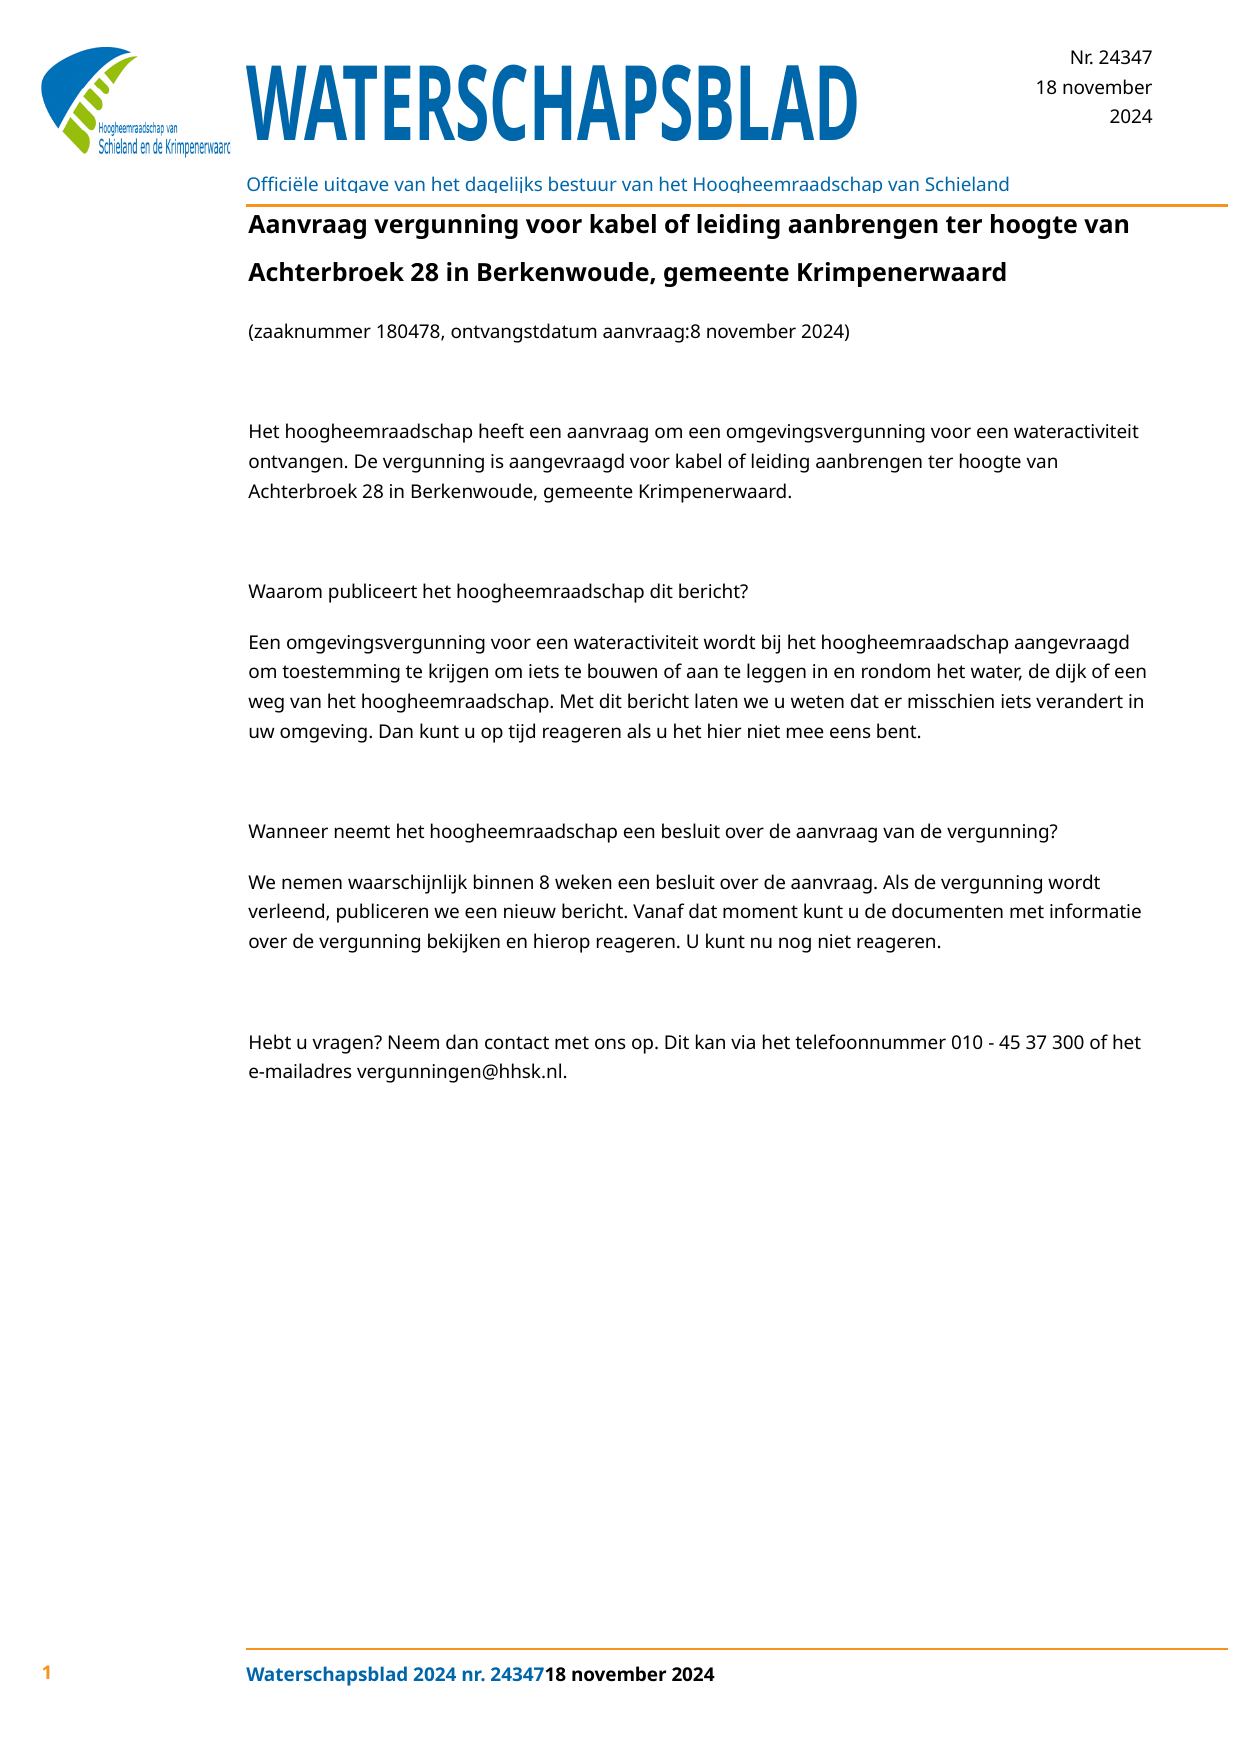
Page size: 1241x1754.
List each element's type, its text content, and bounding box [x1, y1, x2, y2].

text Een omgevingsvergunning voor een wateractiviteit wordt bij het hoogheemraadschap aangevraagd om toestemming te krijgen om iets te bouwen of aan te leggen in en rondom het water, de dijk of een weg van het hoogheemraadschap. Met dit bericht laten we u weten dat er misschien iets verandert in uw omgeving. Dan kunt u op tijd reageren als u het hier niet mee eens bent. [248, 629, 1152, 744]
text (zaaknummer 180478, ontvangstdatum aanvraag:8 november 2024) [248, 318, 1152, 344]
text Waarom publiceert het hoogheemraadschap dit bericht? [248, 579, 1152, 604]
text Wanneer neemt het hoogheemraadschap een besluit over de aanvraag van de vergunning? [248, 819, 1152, 844]
text We nemen waarschijnlijk binnen 8 weken een besluit over de aanvraag. Als de vergunning wordt verleend, publiceren we een nieuw bericht. Vanaf dat moment kunt u de documenten met informatie over de vergunning bekijken en hierop reageren. U kunt nu nog niet reageren. [248, 869, 1152, 954]
picture [41, 47, 231, 172]
text Het hoogheemraadschap heeft een aanvraag om een omgevingsvergunning voor een wateractiviteit ontvangen. De vergunning is aangevraagd voor kabel of leiding aanbrengen ter hoogte van Achterbroek 28 in Berkenwoude, gemeente Krimpenerwaard. [248, 419, 1152, 504]
text Hebt u vragen? Neem dan contact met ons op. Dit kan via het telefoonnummer 010 - 45 37 300 of het e-mailadres vergunningen@hhsk.nl. [248, 1029, 1152, 1084]
text Aanvraag vergunning voor kabel of leiding aanbrengen ter hoogte van Achterbroek 28 in Berkenwoude, gemeente Krimpenerwaard [248, 207, 1152, 288]
